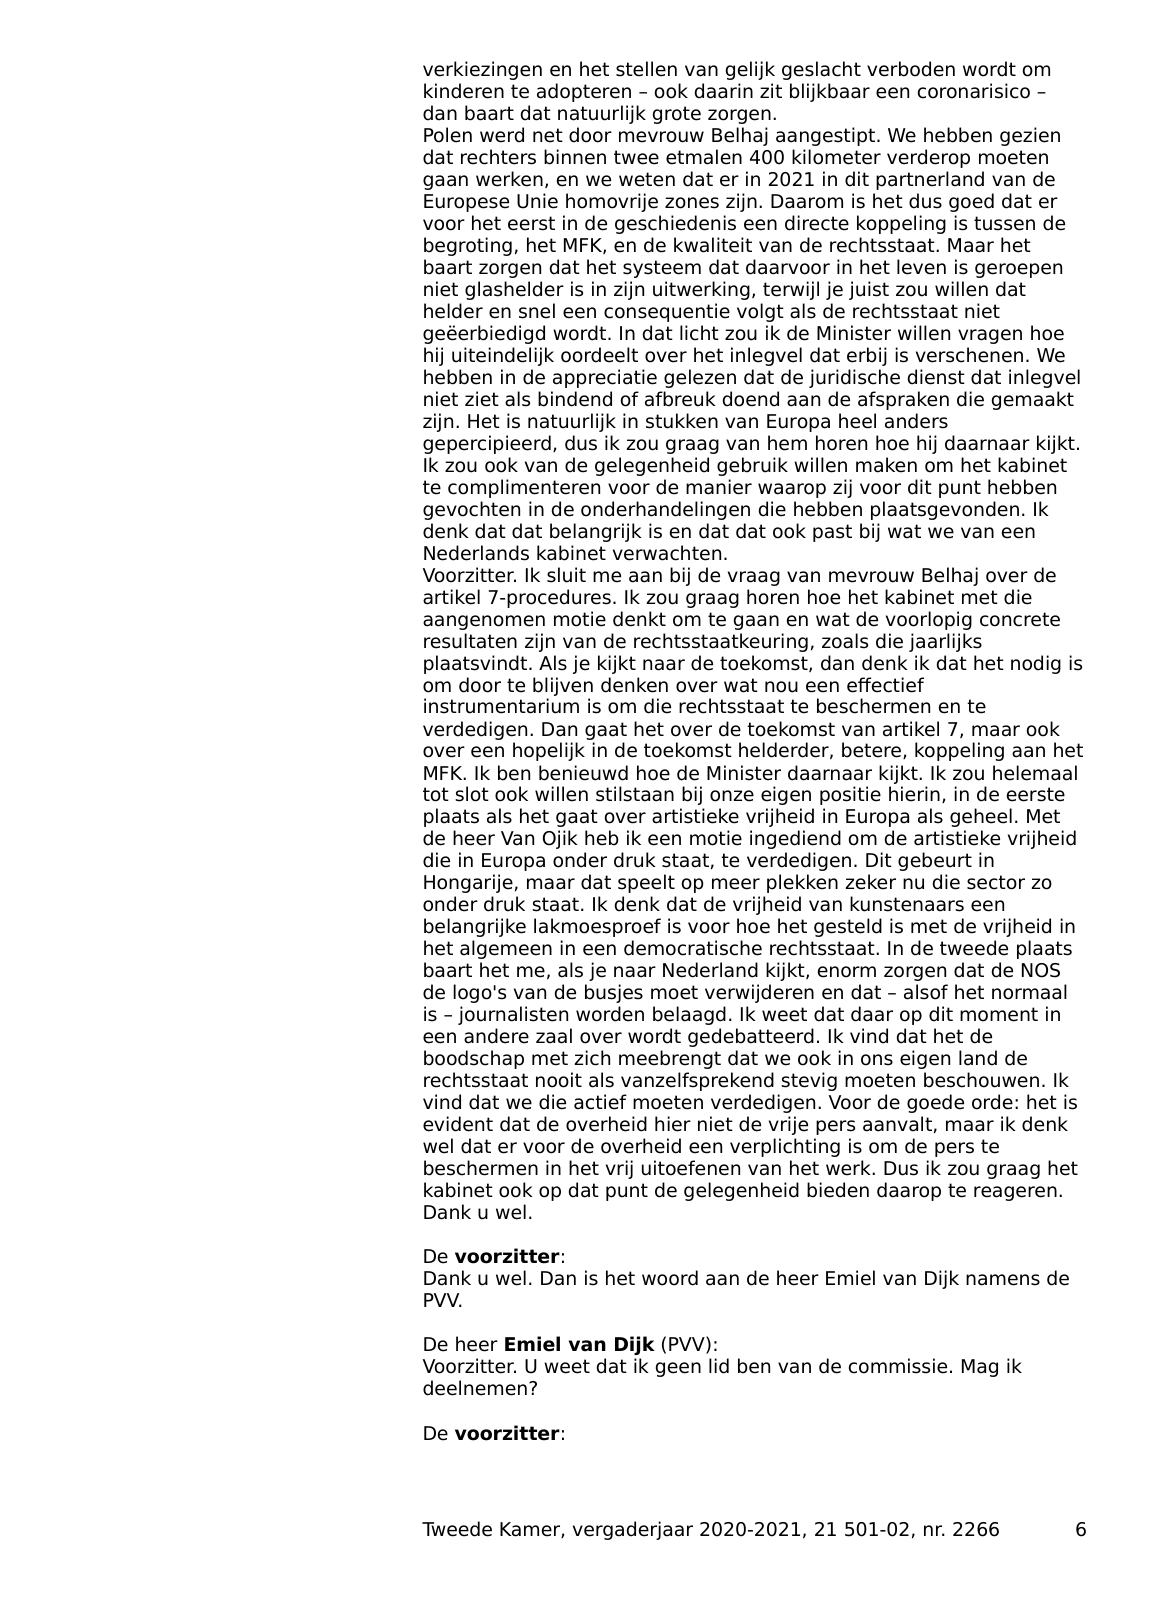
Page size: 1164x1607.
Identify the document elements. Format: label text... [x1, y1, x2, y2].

text Dank u wel. Dan is het woord aan de heer Emiel van Dijk namens de PVV. [422, 1268, 1087, 1312]
text Voorzitter. Ik sluit me aan bij de vraag van mevrouw Belhaj over de artikel 7-procedures. Ik zou graag horen hoe het kabinet met die aangenomen motie denkt om te gaan en wat de voorlopig concrete resultaten zijn van de rechtsstaatkeuring, zoals die jaarlijks plaatsvindt. Als je kijkt naar de toekomst, dan denk ik dat het nodig is om door te blijven denken over wat nou een effectief instrumentarium is om die rechtsstaat te beschermen en te verdedigen. Dan gaat het over de toekomst van artikel 7, maar ook over een hopelijk in de toekomst helderder, betere, koppeling aan het MFK. Ik ben benieuwd hoe de Minister daarnaar kijkt. Ik zou helemaal tot slot ook willen stilstaan bij onze eigen positie hierin, in de eerste plaats als het gaat over artistieke vrijheid in Europa als geheel. Met de heer Van Ojik heb ik een motie ingediend om de artistieke vrijheid die in Europa onder druk staat, te verdedigen. Dit gebeurt in Hongarije, maar dat speelt op meer plekken zeker nu die sector zo onder druk staat. Ik denk dat de vrijheid van kunstenaars een belangrijke lakmoesproef is voor hoe het gesteld is met de vrijheid in het algemeen in een democratische rechtsstaat. In de tweede plaats baart het me, als je naar Nederland kijkt, enorm zorgen dat de NOS de logo's van de busjes moet verwijderen en dat – alsof het normaal is – journalisten worden belaagd. Ik weet dat daar op dit moment in een andere zaal over wordt gedebatteerd. Ik vind dat het de boodschap met zich meebrengt dat we ook in ons eigen land de rechtsstaat nooit als vanzelfsprekend stevig moeten beschouwen. Ik vind dat we die actief moeten verdedigen. Voor de goede orde: het is evident dat de overheid hier niet de vrije pers aanvalt, maar ik denk wel dat er voor de overheid een verplichting is om de pers te beschermen in het vrij uitoefenen van het werk. Dus ik zou graag het kabinet ook op dat punt de gelegenheid bieden daarop te reageren. [422, 564, 1087, 1202]
text Polen werd net door mevrouw Belhaj aangestipt. We hebben gezien dat rechters binnen twee etmalen 400 kilometer verderop moeten gaan werken, en we weten dat er in 2021 in dit partnerland van de Europese Unie homovrije zones zijn. Daarom is het dus goed dat er voor het eerst in de geschiedenis een directe koppeling is tussen de begroting, het MFK, en de kwaliteit van de rechtsstaat. Maar het baart zorgen dat het systeem dat daarvoor in het leven is geroepen niet glashelder is in zijn uitwerking, terwijl je juist zou willen dat helder en snel een consequentie volgt als de rechtsstaat niet geëerbiedigd wordt. In dat licht zou ik de Minister willen vragen hoe hij uiteindelijk oordeelt over het inlegvel dat erbij is verschenen. We hebben in de appreciatie gelezen dat de juridische dienst dat inlegvel niet ziet als bindend of afbreuk doend aan de afspraken die gemaakt zijn. Het is natuurlijk in stukken van Europa heel anders gepercipieerd, dus ik zou graag van hem horen hoe hij daarnaar kijkt. Ik zou ook van de gelegenheid gebruik willen maken om het kabinet te complimenteren voor de manier waarop zij voor dit punt hebben gevochten in de onderhandelingen die hebben plaatsgevonden. Ik denk dat dat belangrijk is en dat dat ook past bij wat we van een Nederlands kabinet verwachten. [422, 125, 1087, 564]
text De voorzitter: [422, 1422, 1087, 1444]
text De heer Emiel van Dijk (PVV): [422, 1334, 1087, 1356]
text Dank u wel. [422, 1202, 1087, 1224]
text verkiezingen en het stellen van gelijk geslacht verboden wordt om kinderen te adopteren – ook daarin zit blijkbaar een coronarisico – dan baart dat natuurlijk grote zorgen. [422, 59, 1087, 125]
text Voorzitter. U weet dat ik geen lid ben van de commissie. Mag ik deelnemen? [422, 1356, 1087, 1400]
text De voorzitter: [422, 1246, 1087, 1268]
